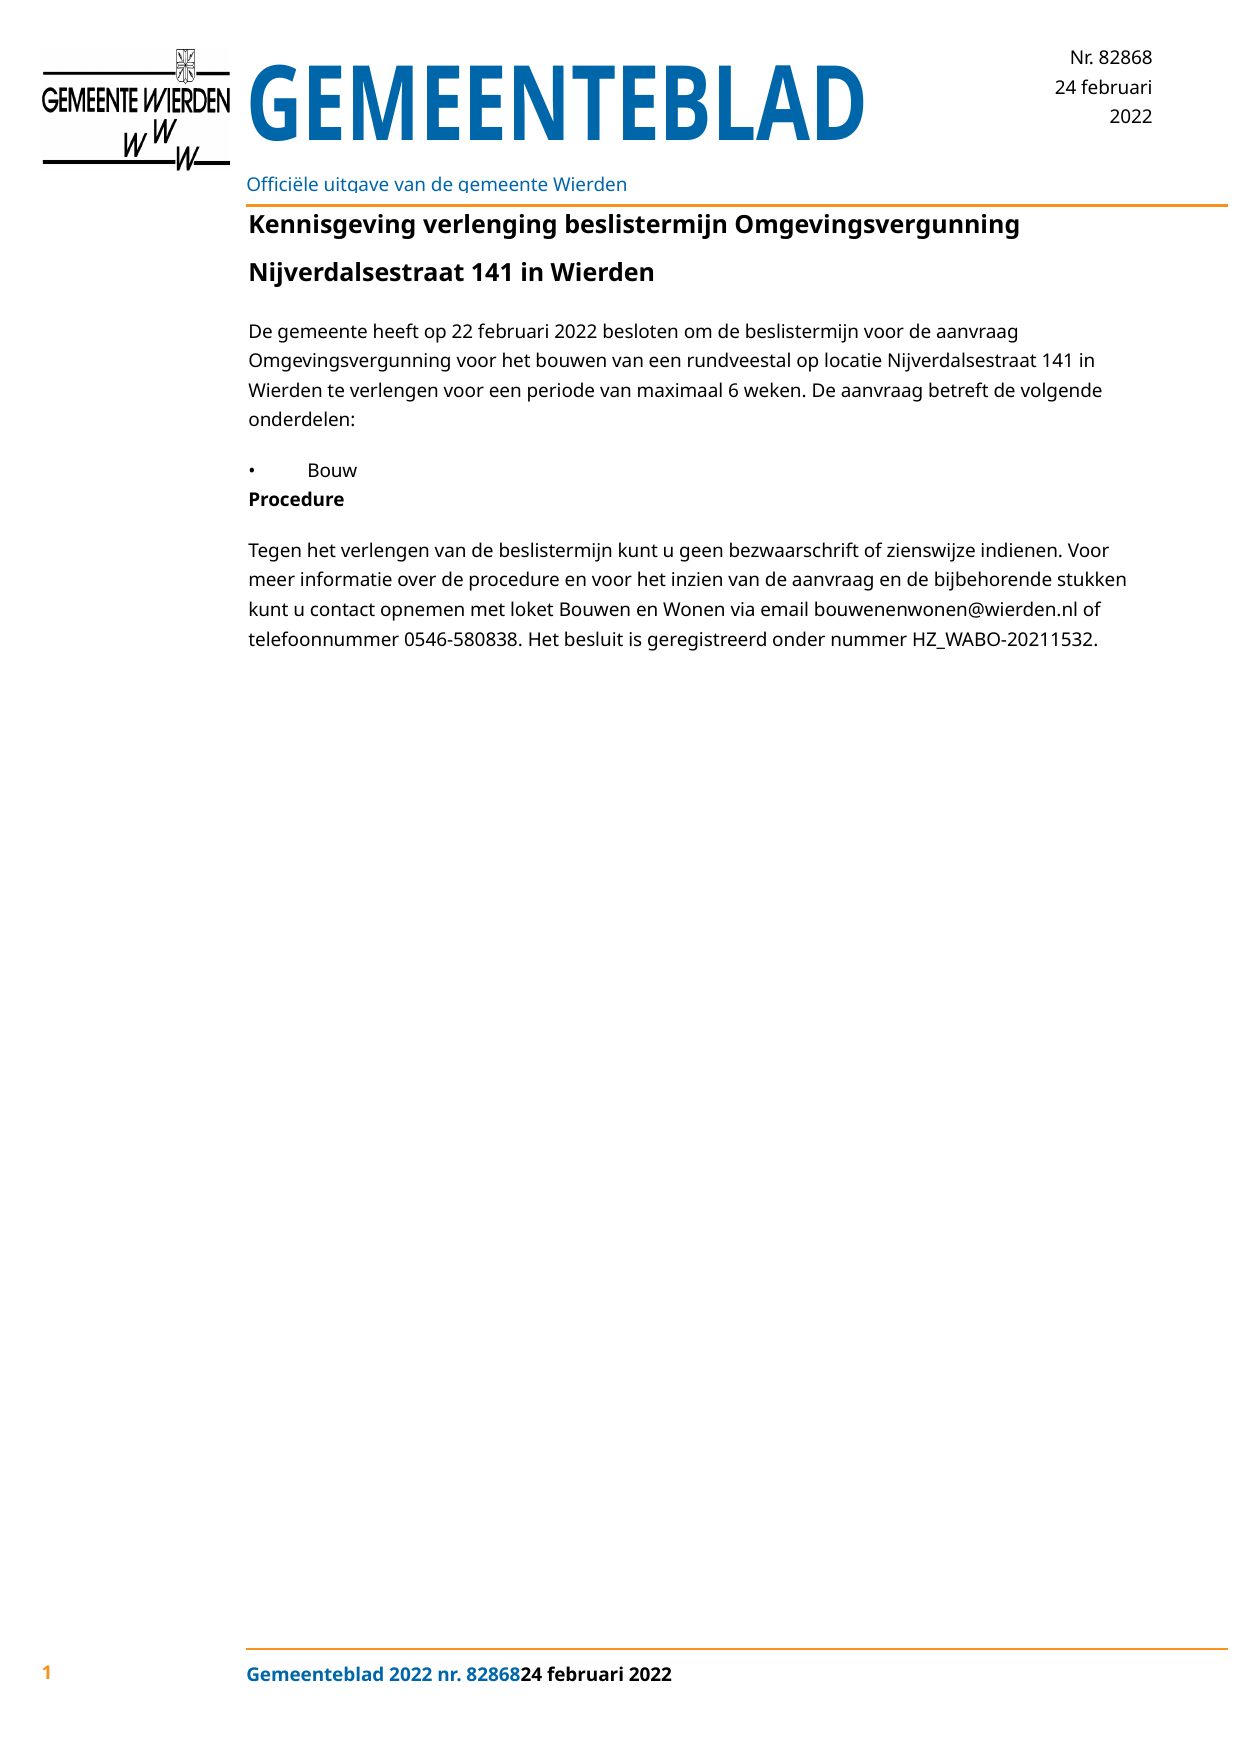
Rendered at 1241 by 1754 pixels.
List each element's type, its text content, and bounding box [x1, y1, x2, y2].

text De gemeente heeft op 22 februari 2022 besloten om de beslistermijn voor de aanvraag Omgevingsvergunning voor het bouwen van een rundveestal op locatie Nijverdalsestraat 141 in Wierden te verlengen voor een periode van maximaal 6 weken. De aanvraag betreft de volgende onderdelen: [248, 318, 1152, 432]
text Tegen het verlengen van de beslistermijn kunt u geen bezwaarschrift of zienswijze indienen. Voor meer informatie over de procedure en voor het inzien van de aanvraag en de bijbehorende stukken kunt u contact opnemen met loket Bouwen en Wonen via email bouwenenwonen@wierden.nl of telefoonnummer 0546-580838. Het besluit is geregistreerd onder nummer HZ_WABO-20211532. [248, 537, 1152, 652]
text Procedure [248, 487, 1152, 512]
list Bouw [248, 457, 1152, 483]
picture [41, 47, 231, 172]
text Kennisgeving verlenging beslistermijn Omgevingsvergunning Nijverdalsestraat 141 in Wierden [248, 207, 1152, 288]
